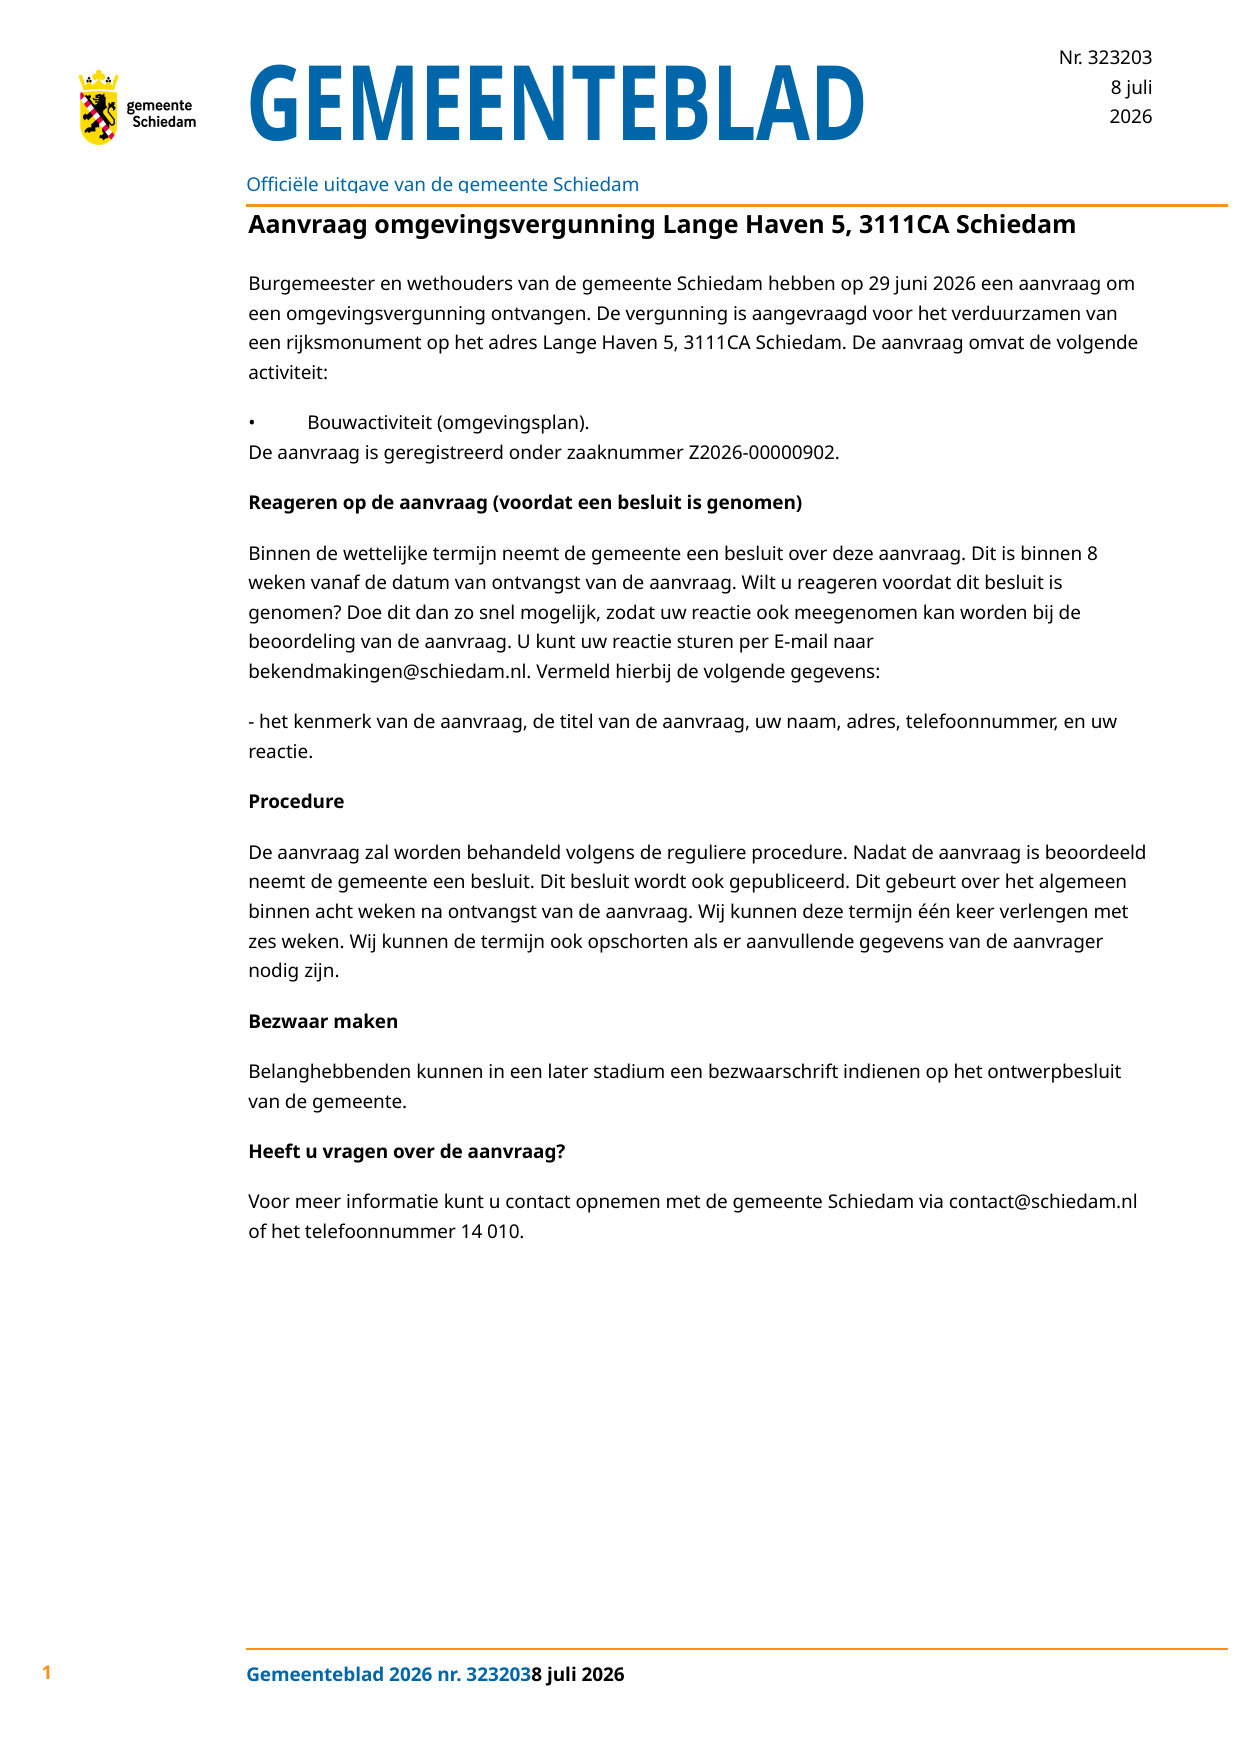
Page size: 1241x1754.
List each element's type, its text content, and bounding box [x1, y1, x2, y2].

text De aanvraag zal worden behandeld volgens de reguliere procedure. Nadat de aanvraag is beoordeeld neemt de gemeente een besluit. Dit besluit wordt ook gepubliceerd. Dit gebeurt over het algemeen binnen acht weken na ontvangst van de aanvraag. Wij kunnen deze termijn één keer verlengen met zes weken. Wij kunnen de termijn ook opschorten als er aanvullende gegevens van de aanvrager nodig zijn. [248, 839, 1152, 983]
text - het kenmerk van de aanvraag, de titel van de aanvraag, uw naam, adres, telefoonnummer, en uw reactie. [248, 709, 1152, 764]
text Aanvraag omgevingsvergunning Lange Haven 5, 3111CA Schiedam [248, 207, 1152, 241]
list Bouwactiviteit (omgevingsplan). [248, 409, 1152, 435]
text De aanvraag is geregistreerd onder zaaknummer Z2026-00000902. [248, 439, 1152, 465]
text Voor meer informatie kunt u contact opnemen met de gemeente Schiedam via contact@schiedam.nl of het telefoonnummer 14 010. [248, 1189, 1152, 1244]
text Bezwaar maken [248, 1008, 1152, 1033]
picture [41, 47, 231, 172]
text Reageren op de aanvraag (voordat een besluit is genomen) [248, 489, 1152, 515]
text Procedure [248, 789, 1152, 814]
text Burgemeester en wethouders van de gemeente Schiedam hebben op 29 juni 2026 een aanvraag om een omgevingsvergunning ontvangen. De vergunning is aangevraagd voor het verduurzamen van een rijksmonument op het adres Lange Haven 5, 3111CA Schiedam. De aanvraag omvat de volgende activiteit: [248, 270, 1152, 385]
text Binnen de wettelijke termijn neemt de gemeente een besluit over deze aanvraag. Dit is binnen 8 weken vanaf de datum van ontvangst van de aanvraag. Wilt u reageren voordat dit besluit is genomen? Doe dit dan zo snel mogelijk, zodat uw reactie ook meegenomen kan worden bij de beoordeling van de aanvraag. U kunt uw reactie sturen per E-mail naar bekendmakingen@schiedam.nl. Vermeld hierbij de volgende gegevens: [248, 540, 1152, 684]
text Belanghebbenden kunnen in een later stadium een bezwaarschrift indienen op het ontwerpbesluit van de gemeente. [248, 1058, 1152, 1113]
text Heeft u vragen over de aanvraag? [248, 1138, 1152, 1164]
